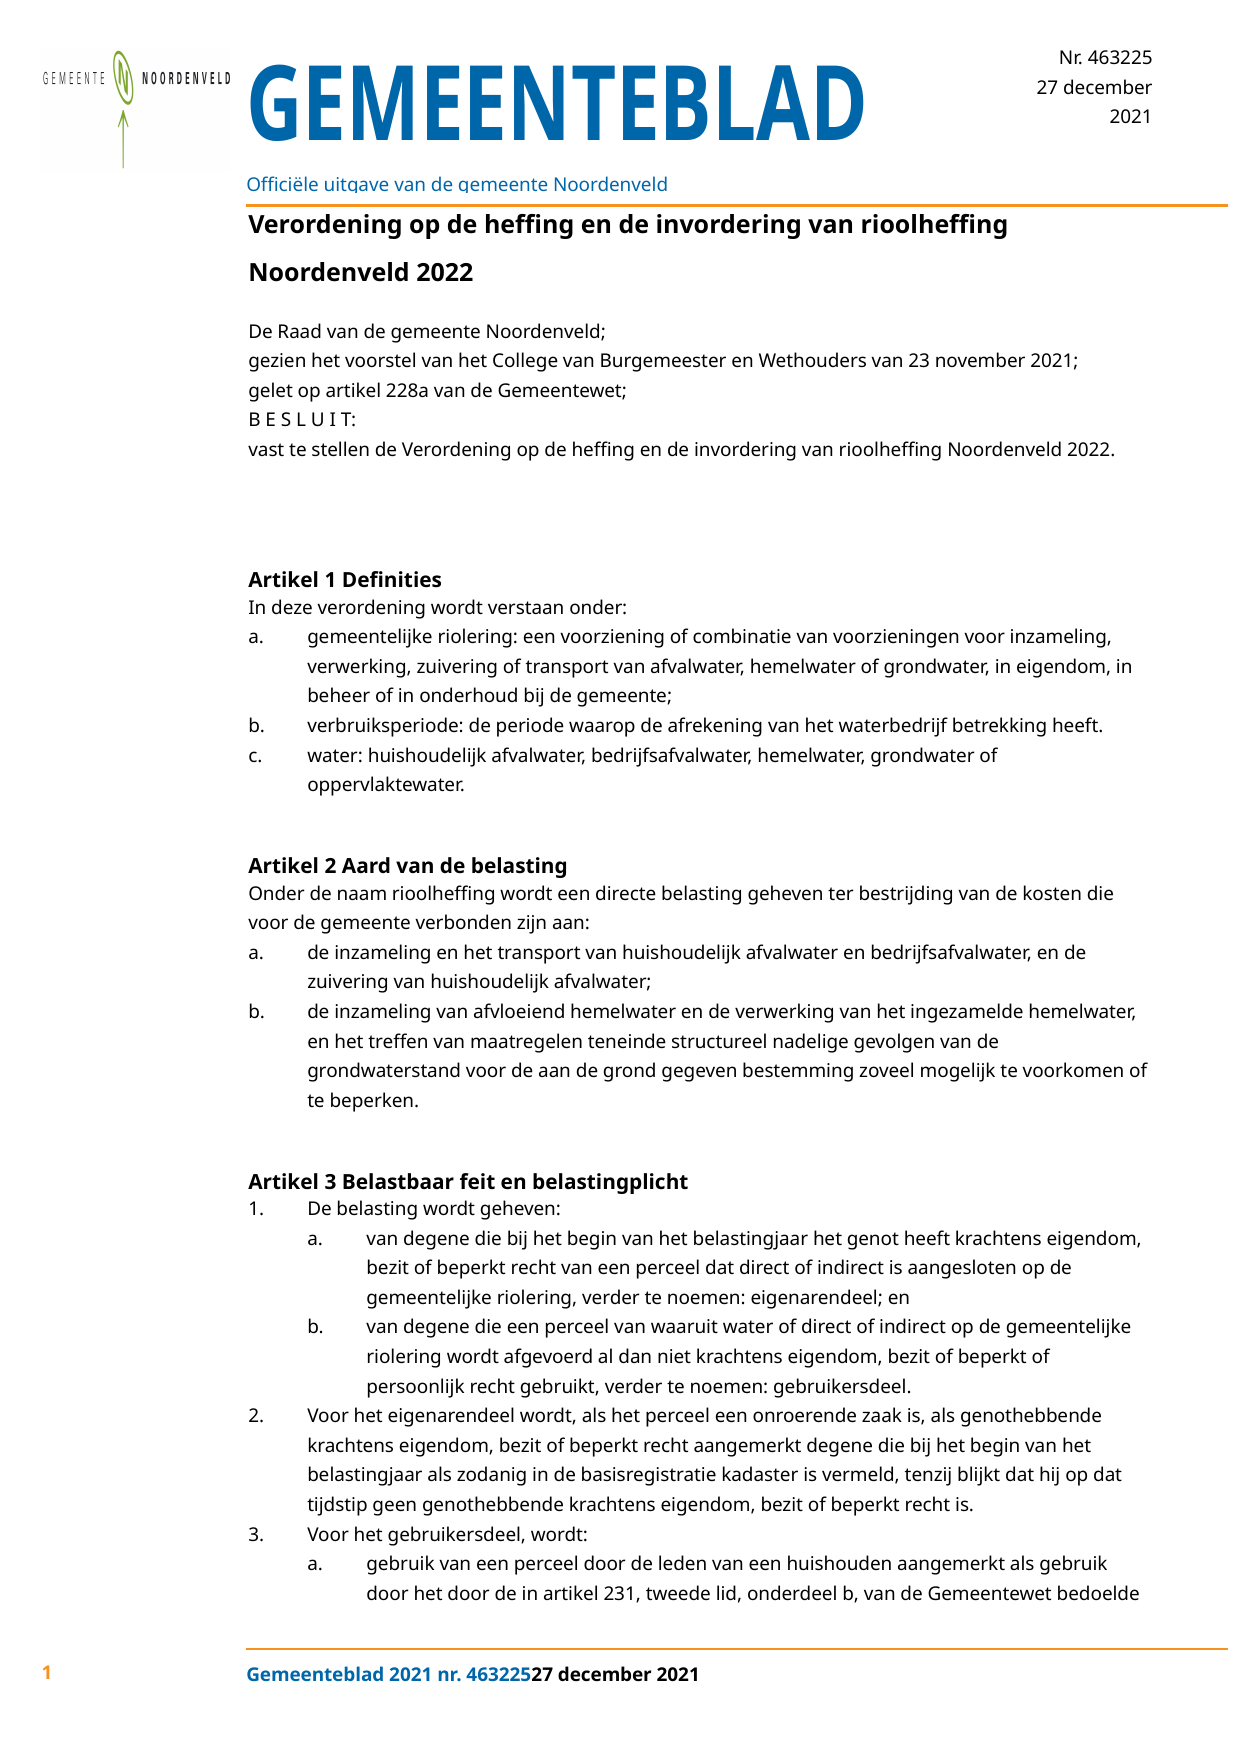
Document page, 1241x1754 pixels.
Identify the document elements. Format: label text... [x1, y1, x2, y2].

text De Raad van de gemeente Noordenveld; [248, 318, 1152, 344]
list water: huishoudelijk afvalwater, bedrijfsafvalwater, hemelwater, grondwater of oppervlaktewater. [248, 742, 1152, 797]
text Artikel 2 Aard van de belasting [248, 851, 1152, 880]
list gemeentelijke riolering: een voorziening of combinatie van voorzieningen voor inzameling, verwerking, zuivering of transport van afvalwater, hemelwater of grondwater, in eigendom, in beheer of in onderhoud bij de gemeente; [248, 623, 1152, 708]
list de inzameling van afvloeiend hemelwater en de verwerking van het ingezamelde hemelwater, en het treffen van maatregelen teneinde structureel nadelige gevolgen van de grondwaterstand voor de aan de grond gegeven bestemming zoveel mogelijk te voorkomen of te beperken. [248, 998, 1152, 1113]
picture [41, 47, 231, 172]
list van degene die bij het begin van het belastingjaar het genot heeft krachtens eigendom, bezit of beperkt recht van een perceel dat direct of indirect is aangesloten op de gemeentelijke riolering, verder te noemen: eigenarendeel; en [307, 1225, 1152, 1310]
text gelet op artikel 228a van de Gemeentewet; [248, 377, 1152, 403]
list van degene die een perceel van waaruit water of direct of indirect op de gemeentelijke riolering wordt afgevoerd al dan niet krachtens eigendom, bezit of beperkt of persoonlijk recht gebruikt, verder te noemen: gebruikersdeel. [307, 1314, 1152, 1399]
list Voor het gebruikersdeel, wordt: [248, 1521, 1152, 1547]
text Onder de naam rioolheffing wordt een directe belasting geheven ter bestrijding van de kosten die voor de gemeente verbonden zijn aan: [248, 880, 1152, 935]
list Voor het eigenarendeel wordt, als het perceel een onroerende zaak is, als genothebbende krachtens eigendom, bezit of beperkt recht aangemerkt degene die bij het begin van het belastingjaar als zodanig in de basisregistratie kadaster is vermeld, tenzij blijkt dat hij op dat tijdstip geen genothebbende krachtens eigendom, bezit of beperkt recht is. [248, 1402, 1152, 1517]
list verbruiksperiode: de periode waarop de afrekening van het waterbedrijf betrekking heeft. [248, 712, 1152, 738]
text Verordening op de heffing en de invordering van rioolheffing Noordenveld 2022 [248, 207, 1152, 288]
text Artikel 3 Belastbaar feit en belastingplicht [248, 1167, 1152, 1195]
list de inzameling en het transport van huishoudelijk afvalwater en bedrijfsafvalwater, en de zuivering van huishoudelijk afvalwater; [248, 939, 1152, 994]
list gebruik van een perceel door de leden van een huishouden aangemerkt als gebruik door het door de in artikel 231, tweede lid, onderdeel b, van de Gemeentewet bedoelde [307, 1550, 1152, 1606]
text gezien het voorstel van het College van Burgemeester en Wethouders van 23 november 2021; [248, 347, 1152, 373]
text Artikel 1 Definities [248, 566, 1152, 594]
text B E S L U I T: [248, 407, 1152, 432]
text In deze verordening wordt verstaan onder: [248, 594, 1152, 620]
text vast te stellen de Verordening op de heffing en de invordering van rioolheffing Noordenveld 2022. [248, 436, 1152, 462]
list De belasting wordt geheven: [248, 1195, 1152, 1221]
